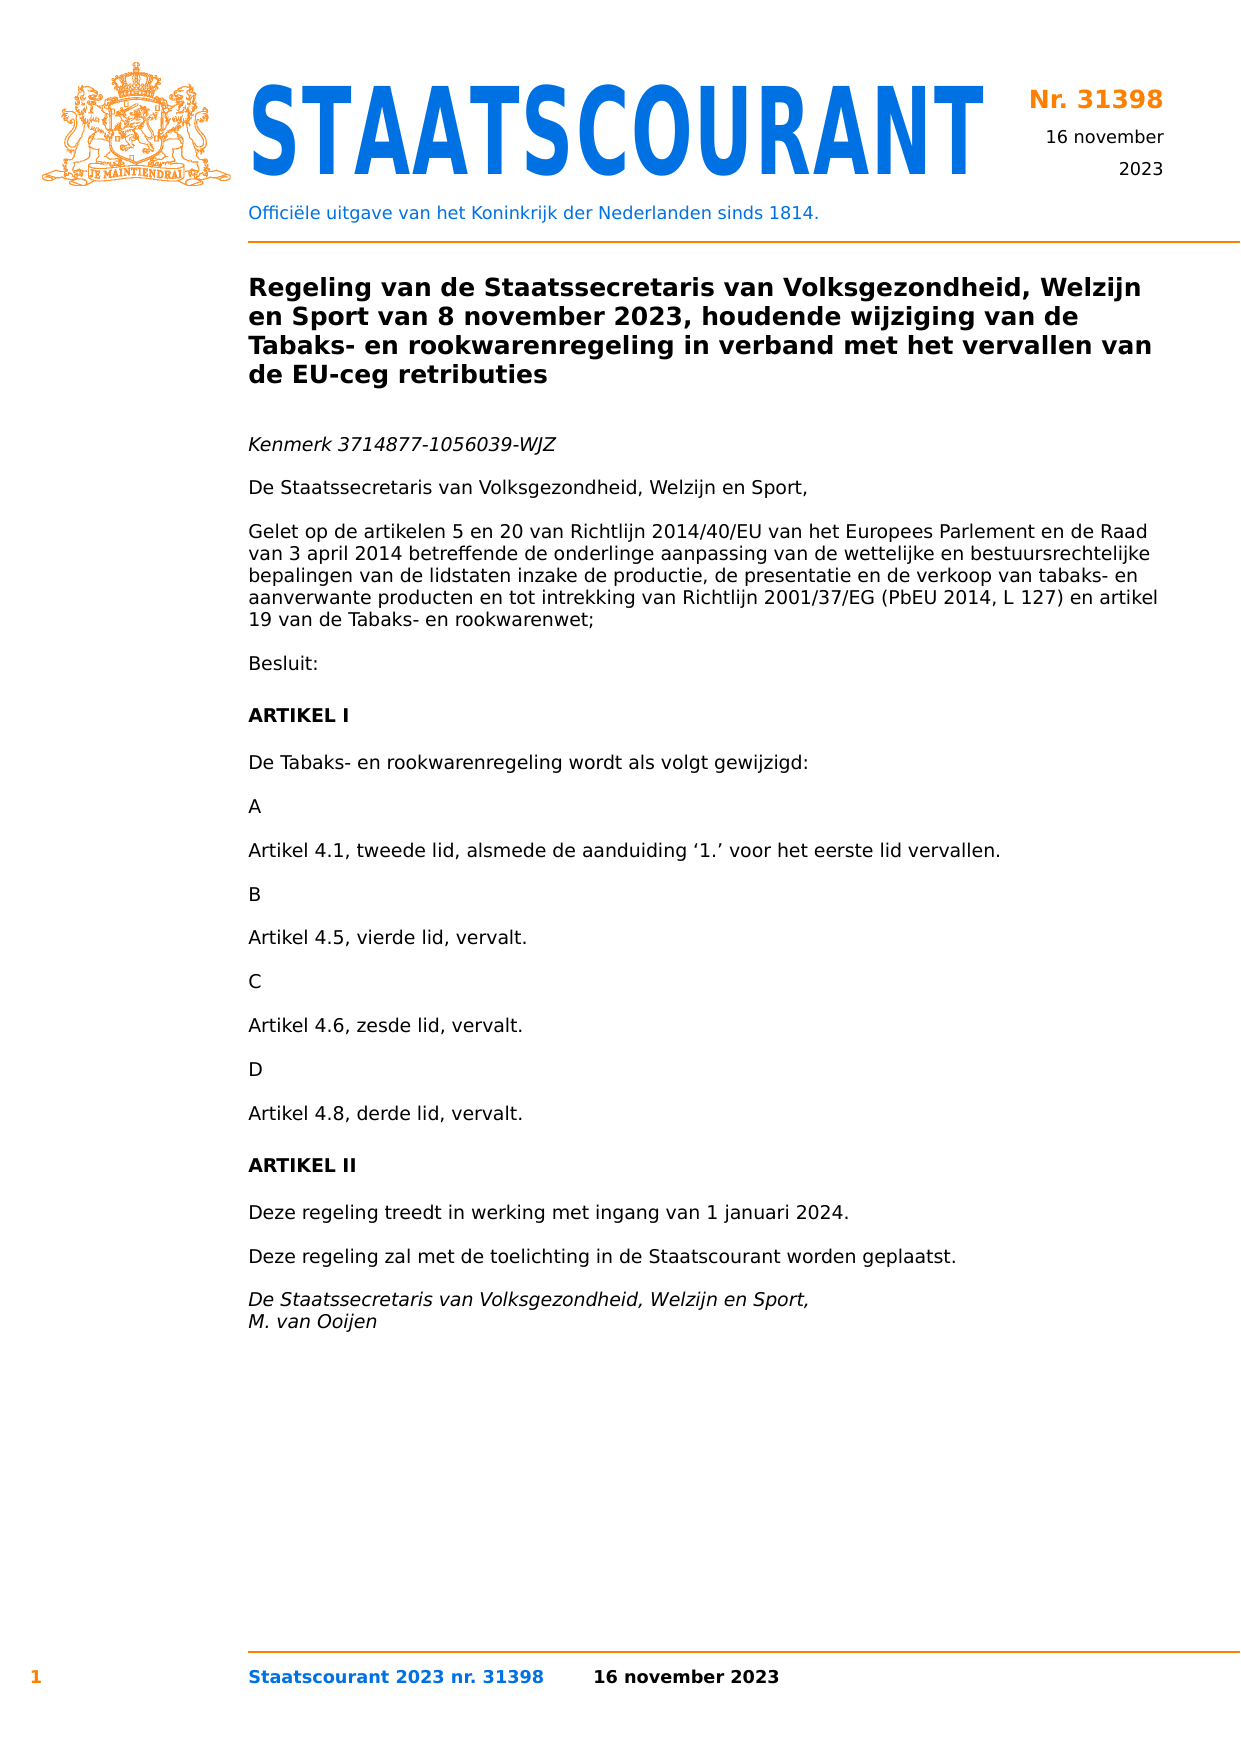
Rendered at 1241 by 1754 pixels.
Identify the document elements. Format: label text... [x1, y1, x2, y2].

text C [248, 971, 1163, 993]
table_cell 2023 [998, 153, 1240, 203]
text Artikel 4.8, derde lid, vervalt. [248, 1103, 1163, 1125]
text D [248, 1059, 1163, 1081]
text Besluit: [248, 653, 1163, 675]
text De Staatssecretaris van Volksgezondheid, Welzijn en Sport, [248, 477, 1163, 499]
text Deze regeling zal met de toelichting in de Staatscourant worden geplaatst. [248, 1246, 1163, 1267]
text A [248, 796, 1163, 818]
text Deze regeling treedt in werking met ingang van 1 januari 2024. [248, 1202, 1163, 1224]
picture [41, 62, 231, 186]
text De Staatssecretaris van Volksgezondheid, Welzijn en Sport, M. van Ooijen [248, 1289, 1163, 1333]
table_header Nr. 31398 [998, 62, 1240, 121]
table_header [25, 62, 248, 241]
text Artikel 4.6, zesde lid, vervalt. [248, 1015, 1163, 1037]
text Artikel 4.5, vierde lid, vervalt. [248, 927, 1163, 949]
subtitle ARTIKEL I [248, 705, 1163, 727]
subtitle Regeling van de Staatssecretaris van Volksgezondheid, Welzijn en Sport van 8 november 2023, houdende wijziging van de Tabaks- en rookwarenregeling in verband met het vervallen van de EU-ceg retributies [248, 273, 1163, 390]
table_header STAATSCOURANT [248, 62, 998, 203]
text Kenmerk 3714877-1056039-WJZ [248, 433, 1163, 455]
text De Tabaks- en rookwarenregeling wordt als volgt gewijzigd: [248, 752, 1163, 774]
text Gelet op de artikelen 5 en 20 van Richtlijn 2014/40/EU van het Europees Parlement en de Raad van 3 april 2014 betreffende de onderlinge aanpassing van de wettelijke en bestuursrechtelijke bepalingen van de lidstaten inzake de productie, de presentatie en de verkoop van tabaks- en aanverwante producten en tot intrekking van Richtlijn 2001/37/EG (PbEU 2014, L 127) en artikel 19 van de Tabaks- en rookwarenwet; [248, 521, 1163, 631]
table_cell 16 november [998, 121, 1240, 153]
table_cell Officiële uitgave van het Koninkrijk der Nederlanden sinds 1814. [248, 203, 1240, 241]
subtitle ARTIKEL II [248, 1155, 1163, 1177]
text B [248, 883, 1163, 905]
text Artikel 4.1, tweede lid, alsmede de aanduiding ‘1.’ voor het eerste lid vervallen. [248, 839, 1163, 862]
